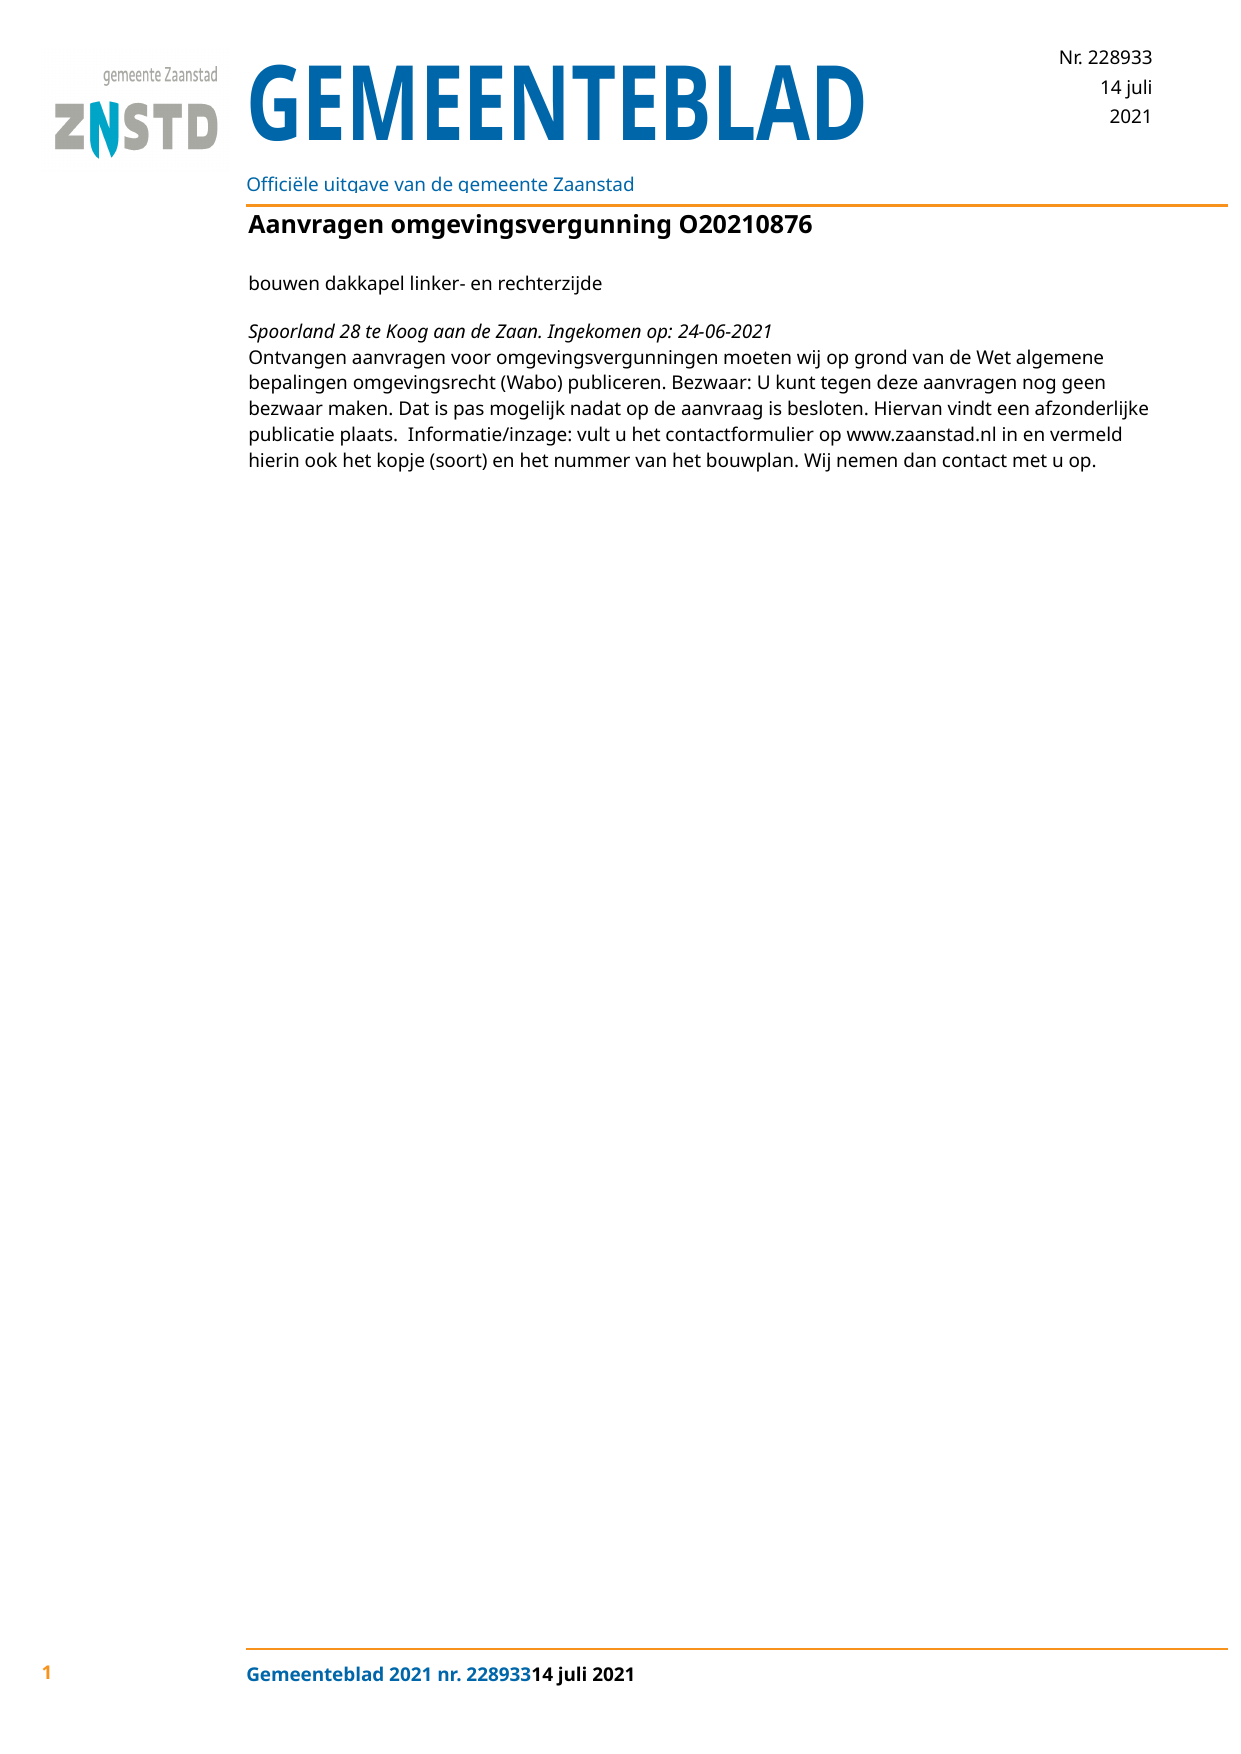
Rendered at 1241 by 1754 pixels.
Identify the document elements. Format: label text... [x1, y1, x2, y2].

text Ontvangen aanvragen voor omgevingsvergunningen moeten wij op grond van de Wet algemene bepalingen omgevingsrecht (Wabo) publiceren. Bezwaar: U kunt tegen deze aanvragen nog geen bezwaar maken. Dat is pas mogelijk nadat op de aanvraag is besloten. Hiervan vindt een afzonderlijke publicatie plaats. Informatie/inzage: vult u het contactformulier op www.zaanstad.nl in en vermeld hierin ook het kopje (soort) en het nummer van het bouwplan. Wij nemen dan contact met u op. [248, 344, 1152, 472]
picture [41, 47, 231, 172]
text bouwen dakkapel linker- en rechterzijde [248, 270, 1152, 296]
text Spoorland 28 te Koog aan de Zaan. Ingekomen op: 24-06-2021 [248, 318, 1152, 344]
text Aanvragen omgevingsvergunning O20210876 [248, 207, 1152, 241]
